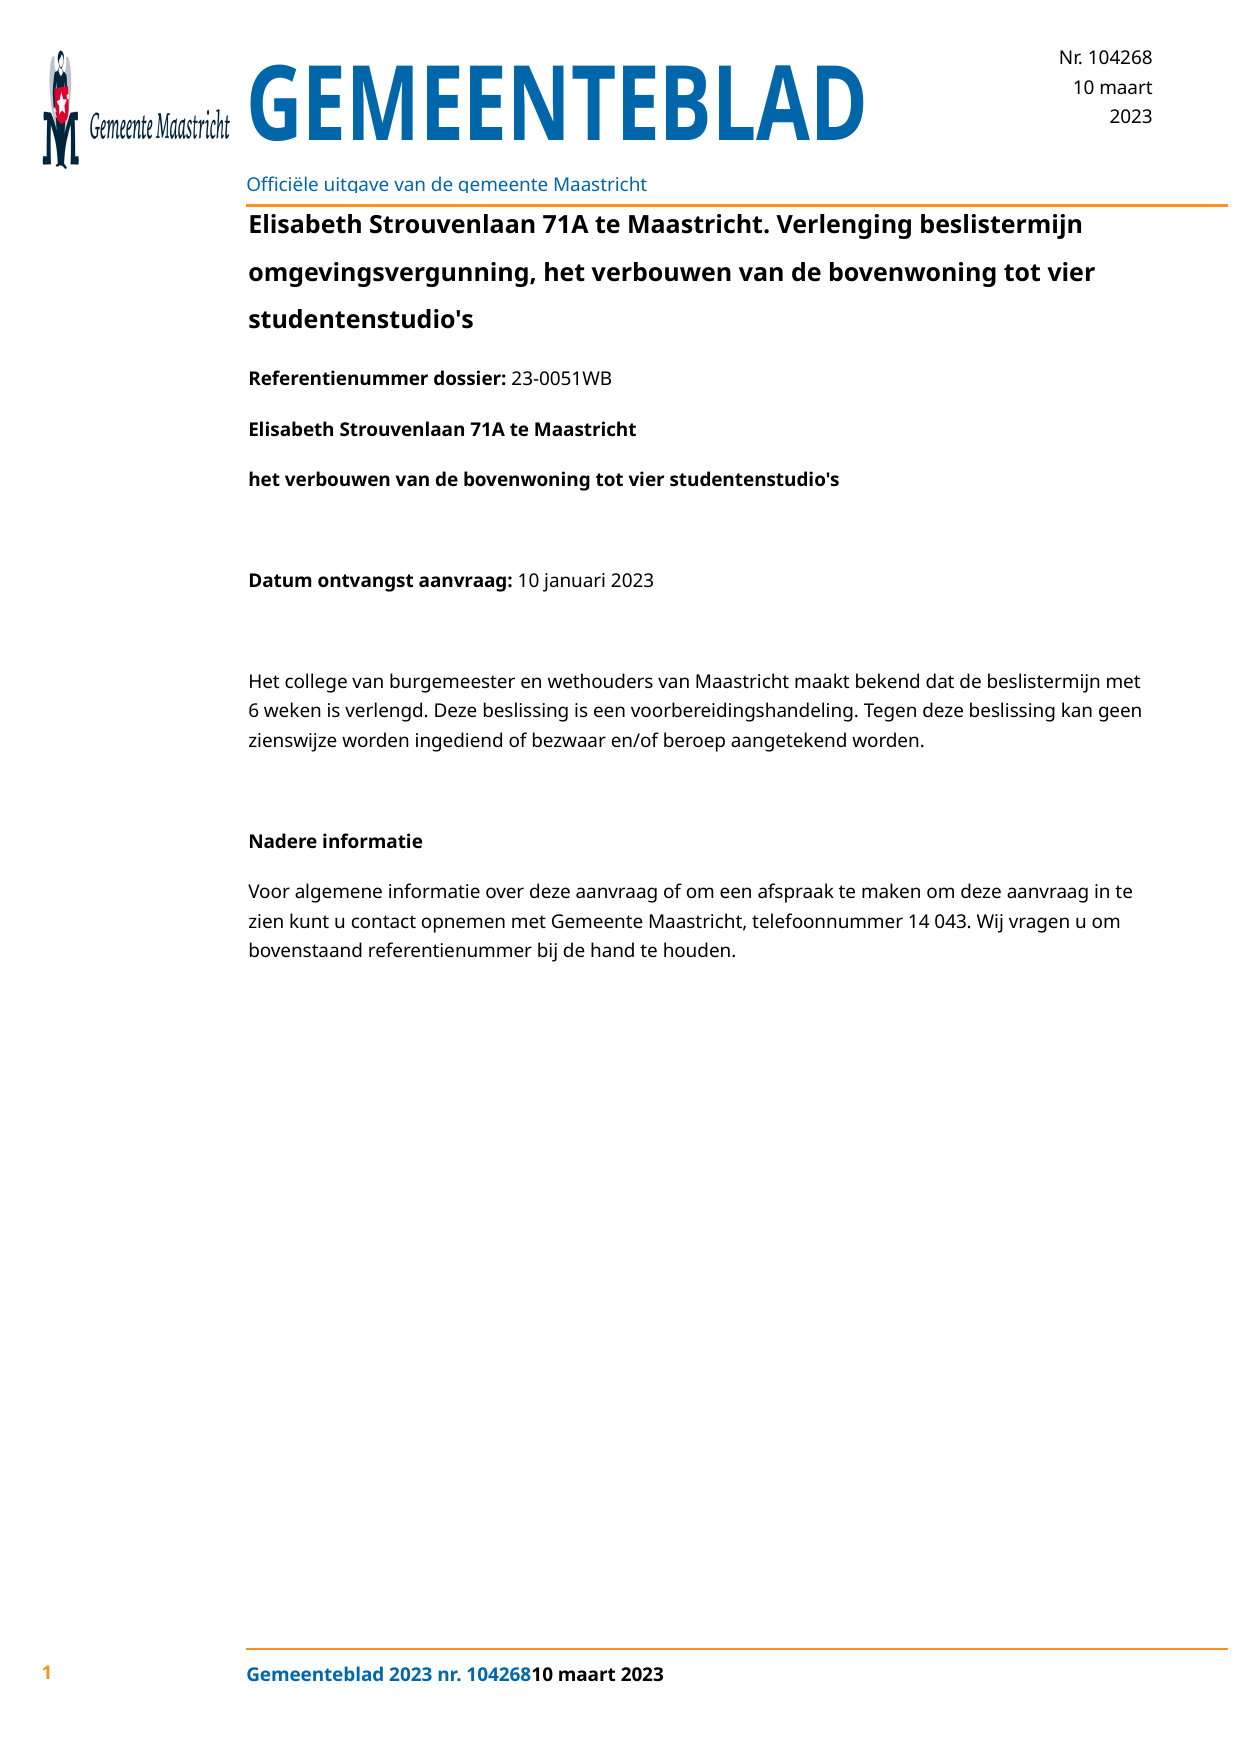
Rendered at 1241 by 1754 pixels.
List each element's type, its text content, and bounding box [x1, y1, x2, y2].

picture [41, 47, 231, 172]
text Het college van burgemeester en wethouders van Maastricht maakt bekend dat de beslistermijn met 6 weken is verlengd. Deze beslissing is een voorbereidingshandeling. Tegen deze beslissing kan geen zienswijze worden ingediend of bezwaar en/of beroep aangetekend worden. [248, 668, 1152, 753]
text Elisabeth Strouvenlaan 71A te Maastricht [248, 416, 1152, 442]
text Datum ontvangst aanvraag: 10 januari 2023 [248, 567, 1152, 593]
text Referentienummer dossier: 23-0051WB [248, 366, 1152, 391]
text Elisabeth Strouvenlaan 71A te Maastricht. Verlenging beslistermijn omgevingsvergunning, het verbouwen van de bovenwoning tot vier studentenstudio's [248, 207, 1152, 336]
text Nadere informatie [248, 828, 1152, 854]
text Voor algemene informatie over deze aanvraag of om een afspraak te maken om deze aanvraag in te zien kunt u contact opnemen met Gemeente Maastricht, telefoonnummer 14 043. Wij vragen u om bovenstaand referentienummer bij de hand te houden. [248, 878, 1152, 963]
text het verbouwen van de bovenwoning tot vier studentenstudio's [248, 466, 1152, 492]
